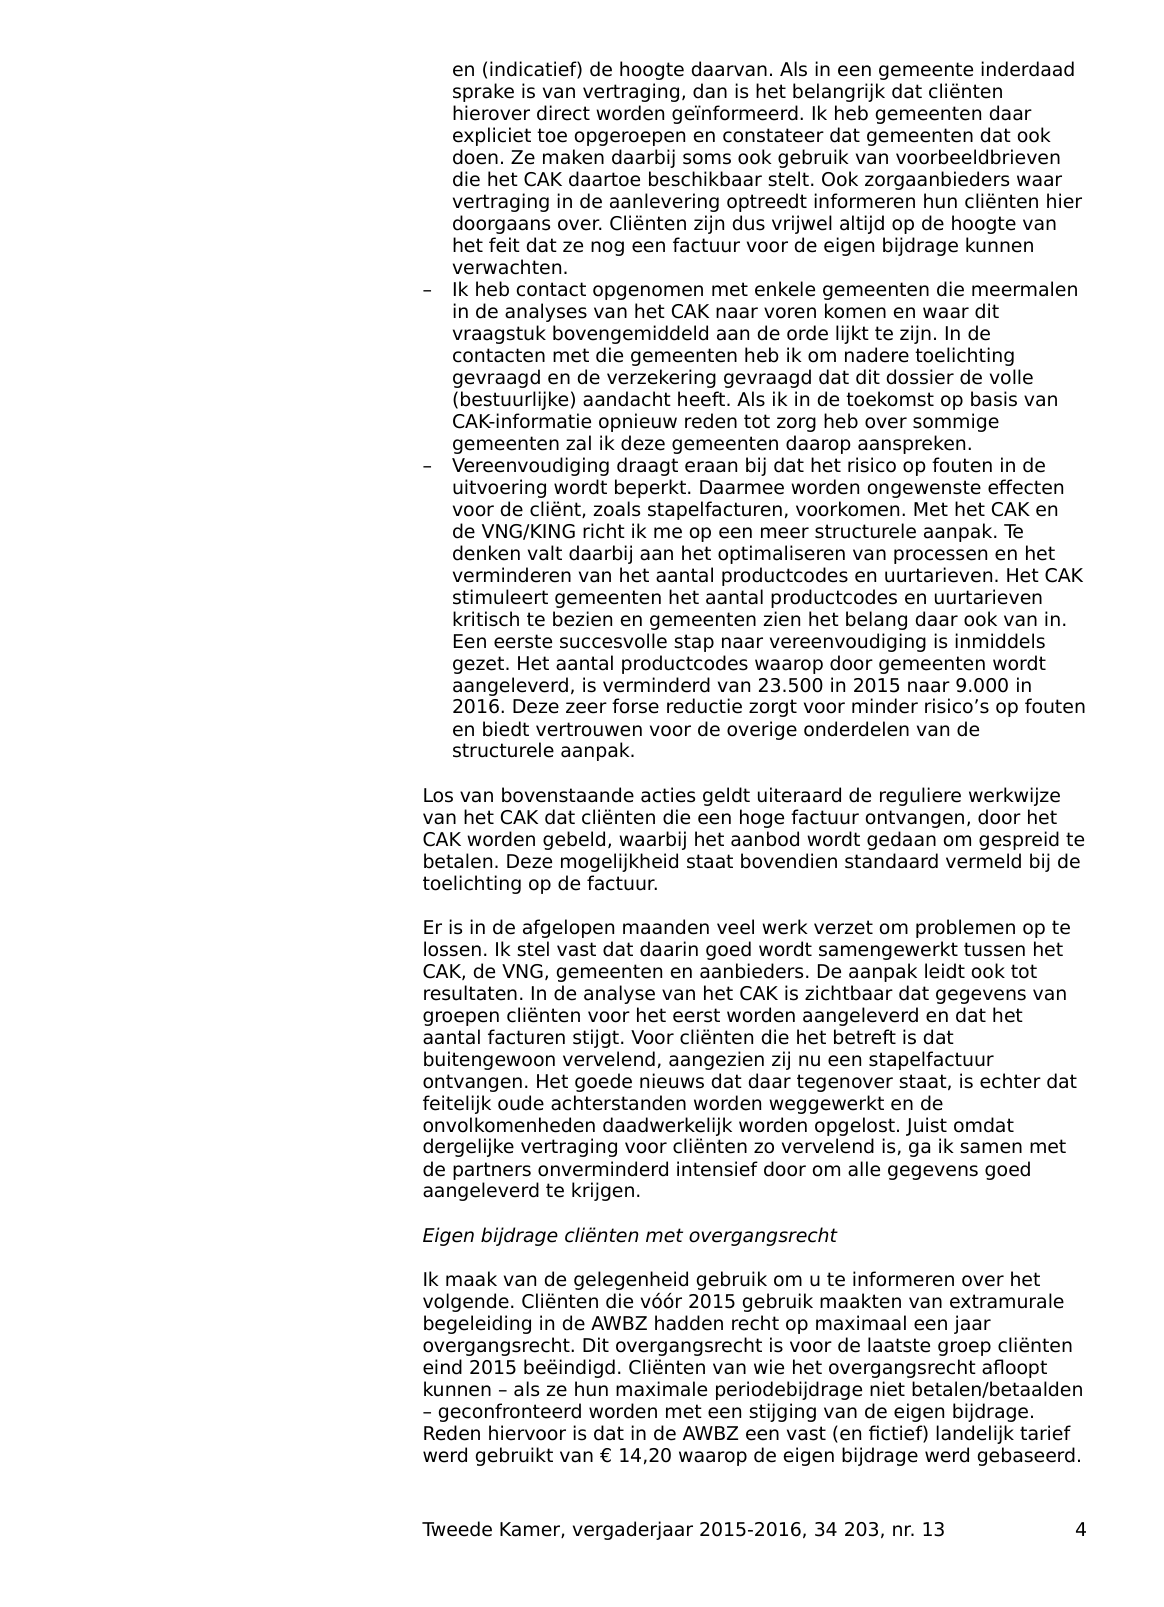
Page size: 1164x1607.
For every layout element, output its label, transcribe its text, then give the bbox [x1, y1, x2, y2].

text – Ik heb contact opgenomen met enkele gemeenten die meermalen in de analyses van het CAK naar voren komen en waar dit vraagstuk bovengemiddeld aan de orde lijkt te zijn. In de contacten met die gemeenten heb ik om nadere toelichting gevraagd en de verzekering gevraagd dat dit dossier de volle (bestuurlijke) aandacht heeft. Als ik in de toekomst op basis van CAK-informatie opnieuw reden tot zorg heb over sommige gemeenten zal ik deze gemeenten daarop aanspreken. [422, 279, 1087, 455]
text Los van bovenstaande acties geldt uiteraard de reguliere werkwijze van het CAK dat cliënten die een hoge factuur ontvangen, door het CAK worden gebeld, waarbij het aanbod wordt gedaan om gespreid te betalen. Deze mogelijkheid staat bovendien standaard vermeld bij de toelichting op de factuur. [422, 784, 1087, 894]
text Ik maak van de gelegenheid gebruik om u te informeren over het volgende. Cliënten die vóór 2015 gebruik maakten van extramurale begeleiding in de AWBZ hadden recht op maximaal een jaar overgangsrecht. Dit overgangsrecht is voor de laatste groep cliënten eind 2015 beëindigd. Cliënten van wie het overgangsrecht afloopt kunnen – als ze hun maximale periodebijdrage niet betalen/betaalden – geconfronteerd worden met een stijging van de eigen bijdrage. Reden hiervoor is dat in de AWBZ een vast (en fictief) landelijk tarief werd gebruikt van € 14,20 waarop de eigen bijdrage werd gebaseerd. [422, 1269, 1087, 1467]
text – Vereenvoudiging draagt eraan bij dat het risico op fouten in de uitvoering wordt beperkt. Daarmee worden ongewenste effecten voor de cliënt, zoals stapelfacturen, voorkomen. Met het CAK en de VNG/KING richt ik me op een meer structurele aanpak. Te denken valt daarbij aan het optimaliseren van processen en het verminderen van het aantal productcodes en uurtarieven. Het CAK stimuleert gemeenten het aantal productcodes en uurtarieven kritisch te bezien en gemeenten zien het belang daar ook van in. Een eerste succesvolle stap naar vereenvoudiging is inmiddels gezet. Het aantal productcodes waarop door gemeenten wordt aangeleverd, is verminderd van 23.500 in 2015 naar 9.000 in 2016. Deze zeer forse reductie zorgt voor minder risico’s op fouten en biedt vertrouwen voor de overige onderdelen van de structurele aanpak. [422, 455, 1087, 762]
subtitle Eigen bijdrage cliënten met overgangsrecht [422, 1224, 1087, 1247]
text Er is in de afgelopen maanden veel werk verzet om problemen op te lossen. Ik stel vast dat daarin goed wordt samengewerkt tussen het CAK, de VNG, gemeenten en aanbieders. De aanpak leidt ook tot resultaten. In de analyse van het CAK is zichtbaar dat gegevens van groepen cliënten voor het eerst worden aangeleverd en dat het aantal facturen stijgt. Voor cliënten die het betreft is dat buitengewoon vervelend, aangezien zij nu een stapelfactuur ontvangen. Het goede nieuws dat daar tegenover staat, is echter dat feitelijk oude achterstanden worden weggewerkt en de onvolkomenheden daadwerkelijk worden opgelost. Juist omdat dergelijke vertraging voor cliënten zo vervelend is, ga ik samen met de partners onverminderd intensief door om alle gegevens goed aangeleverd te krijgen. [422, 917, 1087, 1202]
text en (indicatief) de hoogte daarvan. Als in een gemeente inderdaad sprake is van vertraging, dan is het belangrijk dat cliënten hierover direct worden geïnformeerd. Ik heb gemeenten daar expliciet toe opgeroepen en constateer dat gemeenten dat ook doen. Ze maken daarbij soms ook gebruik van voorbeeldbrieven die het CAK daartoe beschikbaar stelt. Ook zorgaanbieders waar vertraging in de aanlevering optreedt informeren hun cliënten hier doorgaans over. Cliënten zijn dus vrijwel altijd op de hoogte van het feit dat ze nog een factuur voor de eigen bijdrage kunnen verwachten. [422, 59, 1087, 279]
